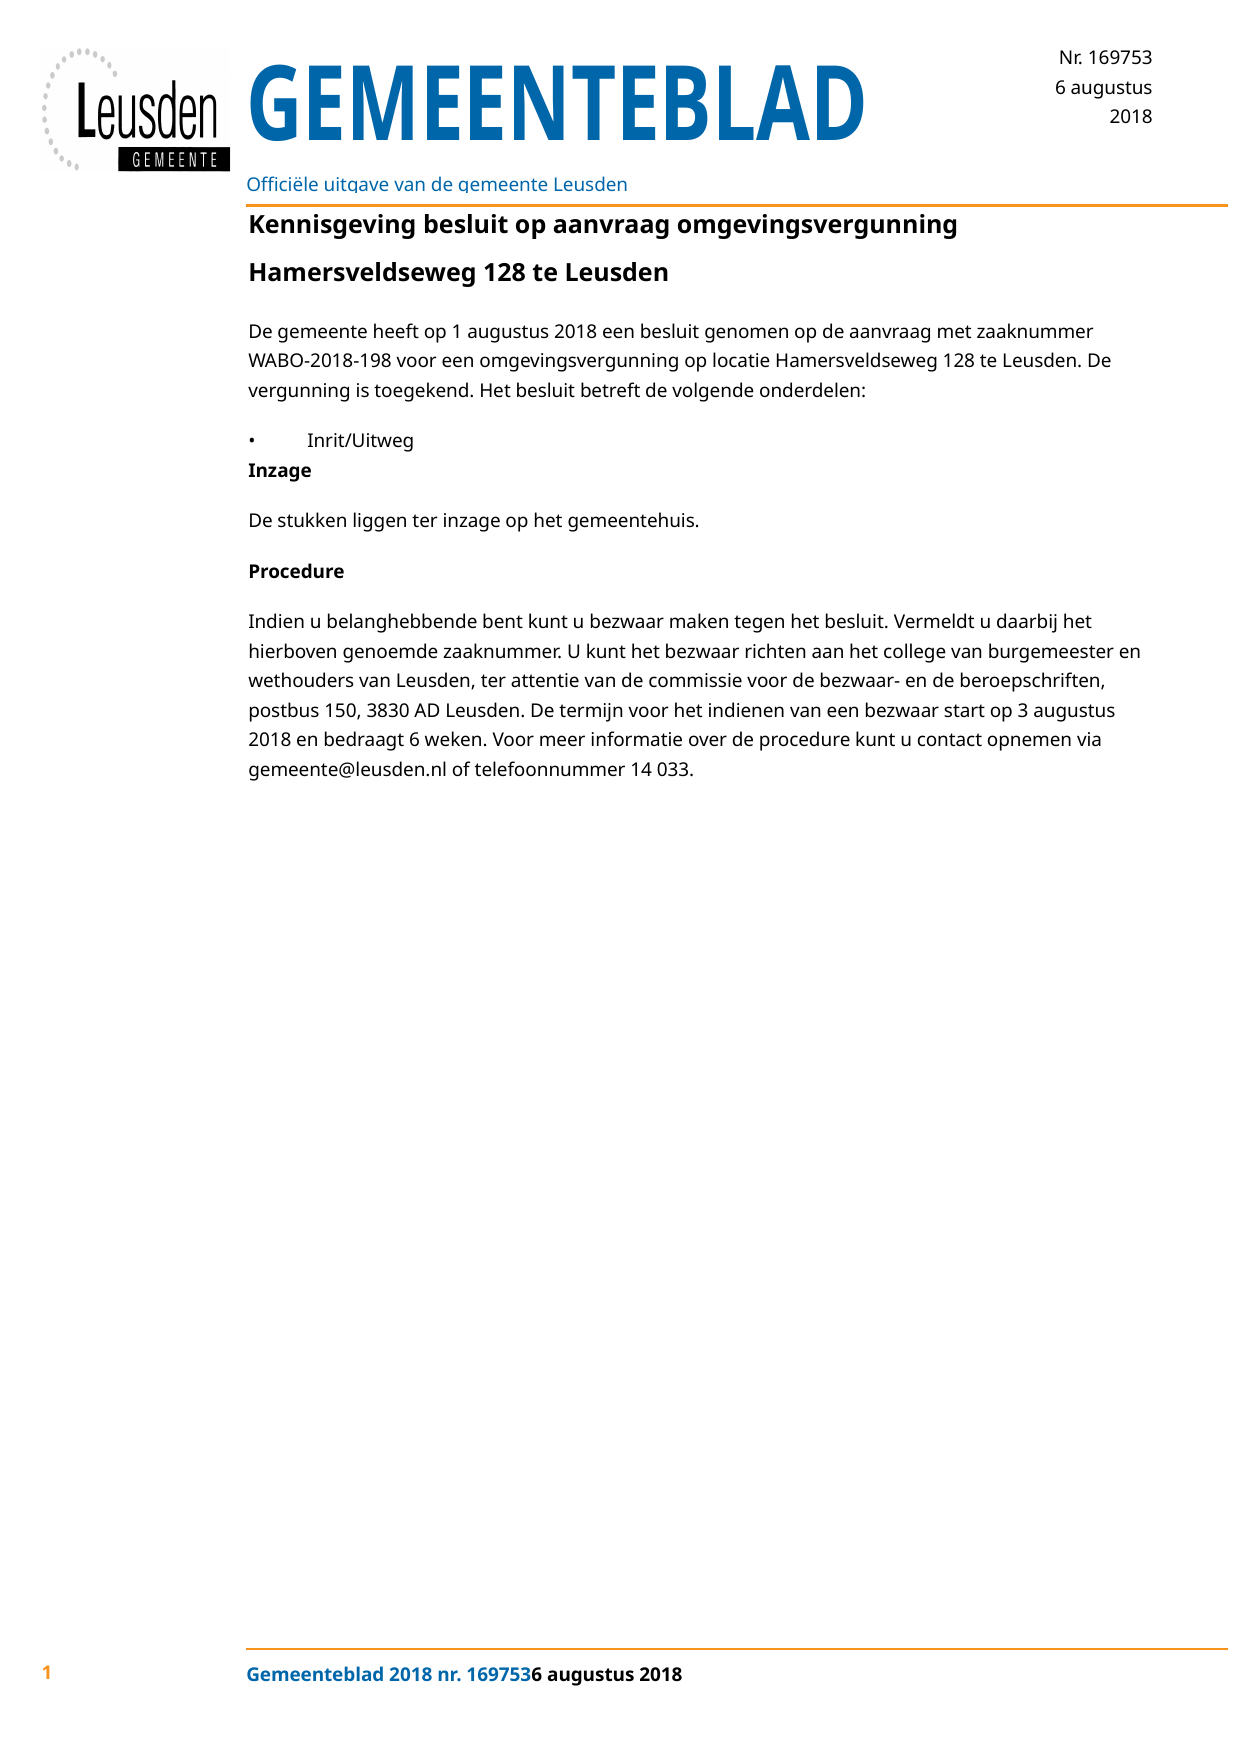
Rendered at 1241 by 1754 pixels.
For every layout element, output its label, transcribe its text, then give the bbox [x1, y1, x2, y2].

list Inrit/Uitweg [248, 427, 1152, 453]
text Indien u belanghebbende bent kunt u bezwaar maken tegen het besluit. Vermeldt u daarbij het hierboven genoemde zaaknummer. U kunt het bezwaar richten aan het college van burgemeester en wethouders van Leusden, ter attentie van de commissie voor de bezwaar- en de beroepschriften, postbus 150, 3830 AD Leusden. De termijn voor het indienen van een bezwaar start op 3 augustus 2018 en bedraagt 6 weken. Voor meer informatie over de procedure kunt u contact opnemen via gemeente@leusden.nl of telefoonnummer 14 033. [248, 608, 1152, 782]
text Kennisgeving besluit op aanvraag omgevingsvergunning Hamersveldseweg 128 te Leusden [248, 207, 1152, 288]
text De gemeente heeft op 1 augustus 2018 een besluit genomen op de aanvraag met zaaknummer WABO-2018-198 voor een omgevingsvergunning op locatie Hamersveldseweg 128 te Leusden. De vergunning is toegekend. Het besluit betreft de volgende onderdelen: [248, 318, 1152, 403]
text Inzage [248, 457, 1152, 483]
picture [41, 47, 231, 172]
text Procedure [248, 558, 1152, 584]
text De stukken liggen ter inzage op het gemeentehuis. [248, 507, 1152, 533]
